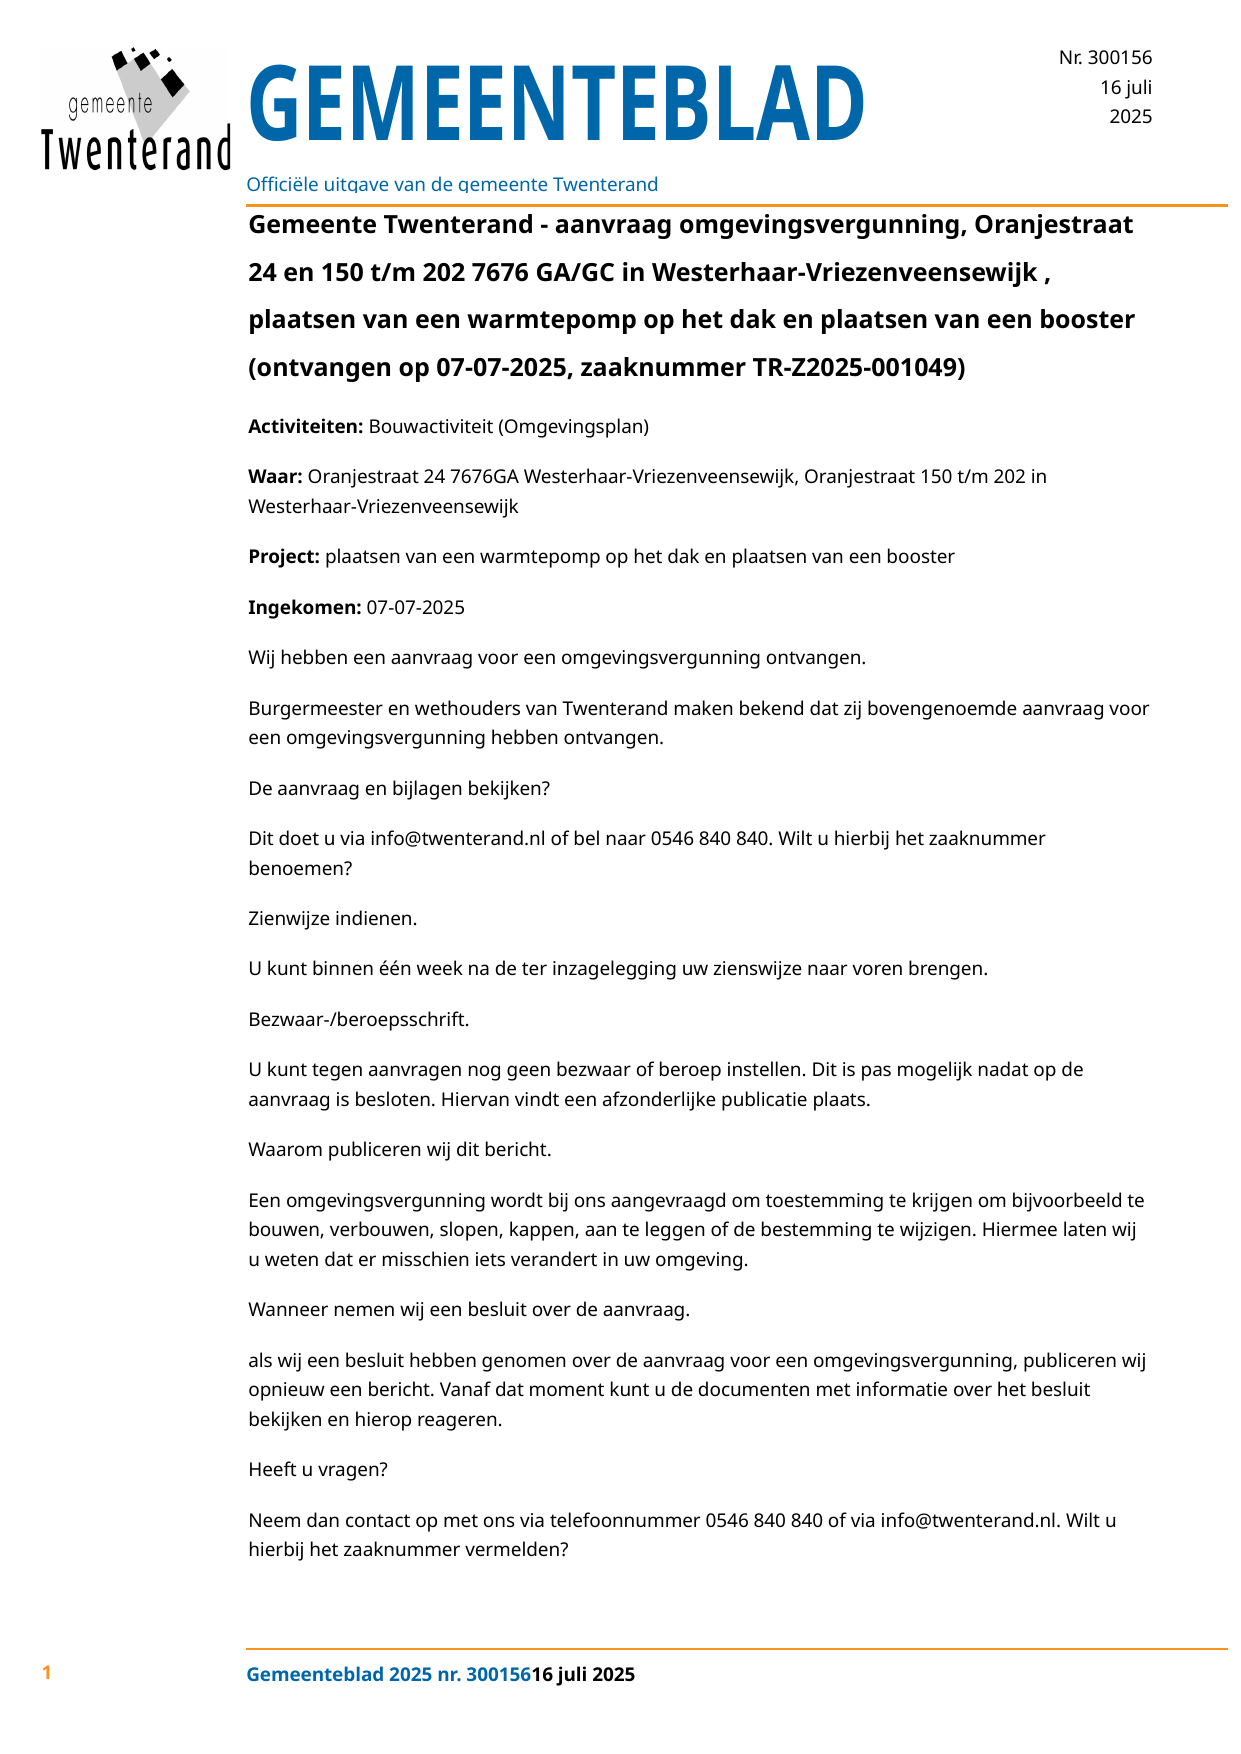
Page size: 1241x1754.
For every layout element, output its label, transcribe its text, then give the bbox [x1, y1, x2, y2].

text U kunt binnen één week na de ter inzagelegging uw zienswijze naar voren brengen. [248, 956, 1152, 981]
text Gemeente Twenterand - aanvraag omgevingsvergunning, Oranjestraat 24 en 150 t/m 202 7676 GA/GC in Westerhaar-Vriezenveensewijk , plaatsen van een warmtepomp op het dak en plaatsen van een booster (ontvangen op 07-07-2025, zaaknummer TR-Z2025-001049) [248, 207, 1152, 384]
text Wanneer nemen wij een besluit over de aanvraag. [248, 1296, 1152, 1322]
text Burgermeester en wethouders van Twenterand maken bekend dat zij bovengenoemde aanvraag voor een omgevingsvergunning hebben ontvangen. [248, 695, 1152, 750]
text als wij een besluit hebben genomen over de aanvraag voor een omgevingsvergunning, publiceren wij opnieuw een bericht. Vanaf dat moment kunt u de documenten met informatie over het besluit bekijken en hierop reageren. [248, 1347, 1152, 1432]
text Een omgevingsvergunning wordt bij ons aangevraagd om toestemming te krijgen om bijvoorbeeld te bouwen, verbouwen, slopen, kappen, aan te leggen of de bestemming te wijzigen. Hiermee laten wij u weten dat er misschien iets verandert in uw omgeving. [248, 1187, 1152, 1272]
text Wij hebben een aanvraag voor een omgevingsvergunning ontvangen. [248, 644, 1152, 670]
text Activiteiten: Bouwactiviteit (Omgevingsplan) [248, 413, 1152, 439]
text Dit doet u via info@twenterand.nl of bel naar 0546 840 840. Wilt u hierbij het zaaknummer benoemen? [248, 825, 1152, 881]
picture [41, 47, 231, 172]
text Heeft u vragen? [248, 1456, 1152, 1482]
text Bezwaar-/beroepsschrift. [248, 1006, 1152, 1032]
text Zienwijze indienen. [248, 905, 1152, 931]
text Project: plaatsen van een warmtepomp op het dak en plaatsen van een booster [248, 543, 1152, 569]
text Waar: Oranjestraat 24 7676GA Westerhaar-Vriezenveensewijk, Oranjestraat 150 t/m 202 in Westerhaar-Vriezenveensewijk [248, 463, 1152, 519]
text Neem dan contact op met ons via telefoonnummer 0546 840 840 of via info@twenterand.nl. Wilt u hierbij het zaaknummer vermelden? [248, 1507, 1152, 1562]
text Waarom publiceren wij dit bericht. [248, 1136, 1152, 1162]
text U kunt tegen aanvragen nog geen bezwaar of beroep instellen. Dit is pas mogelijk nadat op de aanvraag is besloten. Hiervan vindt een afzonderlijke publicatie plaats. [248, 1056, 1152, 1112]
text Ingekomen: 07-07-2025 [248, 594, 1152, 620]
text De aanvraag en bijlagen bekijken? [248, 775, 1152, 801]
